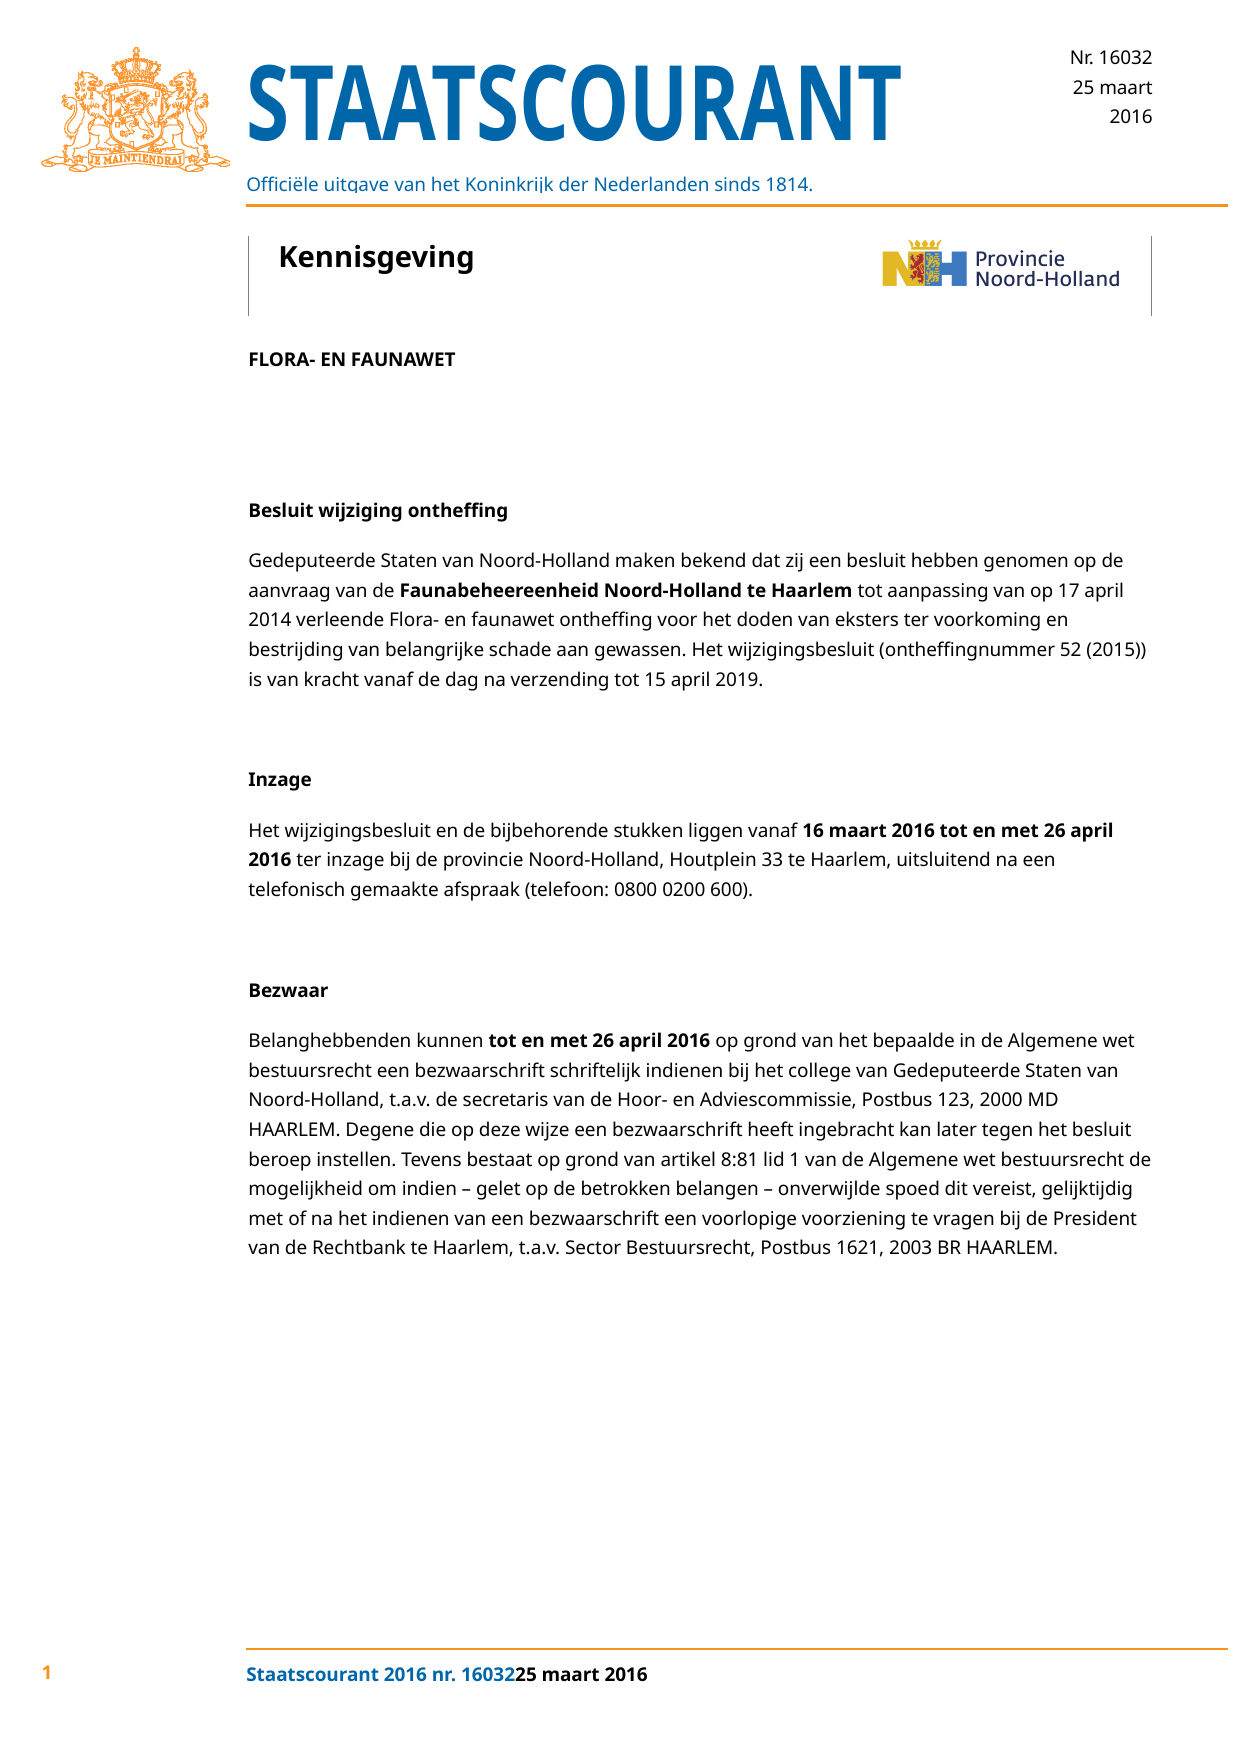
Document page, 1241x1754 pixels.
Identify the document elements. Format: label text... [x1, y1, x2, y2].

text Inzage [248, 767, 1152, 792]
picture [41, 47, 231, 172]
text Gedeputeerde Staten van Noord-Holland maken bekend dat zij een besluit hebben genomen op de aanvraag van de Faunabeheereenheid Noord-Holland te Haarlem tot aanpassing van op 17 april 2014 verleende Flora- en faunawet ontheffing voor het doden van eksters ter voorkoming en bestrijding van belangrijke schade aan gewassen. Het wijzigingsbesluit (ontheffingnummer 52 (2015)) is van kracht vanaf de dag na verzending tot 15 april 2019. [248, 547, 1152, 692]
text Belanghebbenden kunnen tot en met 26 april 2016 op grond van het bepaalde in de Algemene wet bestuursrecht een bezwaarschrift schriftelijk indienen bij het college van Gedeputeerde Staten van Noord-Holland, t.a.v. de secretaris van de Hoor- en Adviescommissie, Postbus 123, 2000 MD HAARLEM. Degene die op deze wijze een bezwaarschrift heeft ingebracht kan later tegen het besluit beroep instellen. Tevens bestaat op grond van artikel 8:81 lid 1 van de Algemene wet bestuursrecht de mogelijkheid om indien – gelet op de betrokken belangen – onverwijlde spoed dit vereist, gelijktijdig met of na het indienen van een bezwaarschrift een voorlopige voorziening te vragen bij de President van de Rechtbank te Haarlem, t.a.v. Sector Bestuursrecht, Postbus 1621, 2003 BR HAARLEM. [248, 1027, 1152, 1260]
text FLORA- EN FAUNAWET [248, 346, 1152, 372]
picture [882, 236, 1119, 291]
text Bezwaar [248, 977, 1152, 1003]
table_header Kennisgeving [249, 236, 850, 316]
text Besluit wijziging ontheffing [248, 497, 1152, 523]
text Het wijzigingsbesluit en de bijbehorende stukken liggen vanaf 16 maart 2016 tot en met 26 april 2016 ter inzage bij de provincie Noord-Holland, Houtplein 33 te Haarlem, uitsluitend na een telefonisch gemaakte afspraak (telefoon: 0800 0200 600). [248, 817, 1152, 902]
table_header [850, 236, 1151, 316]
